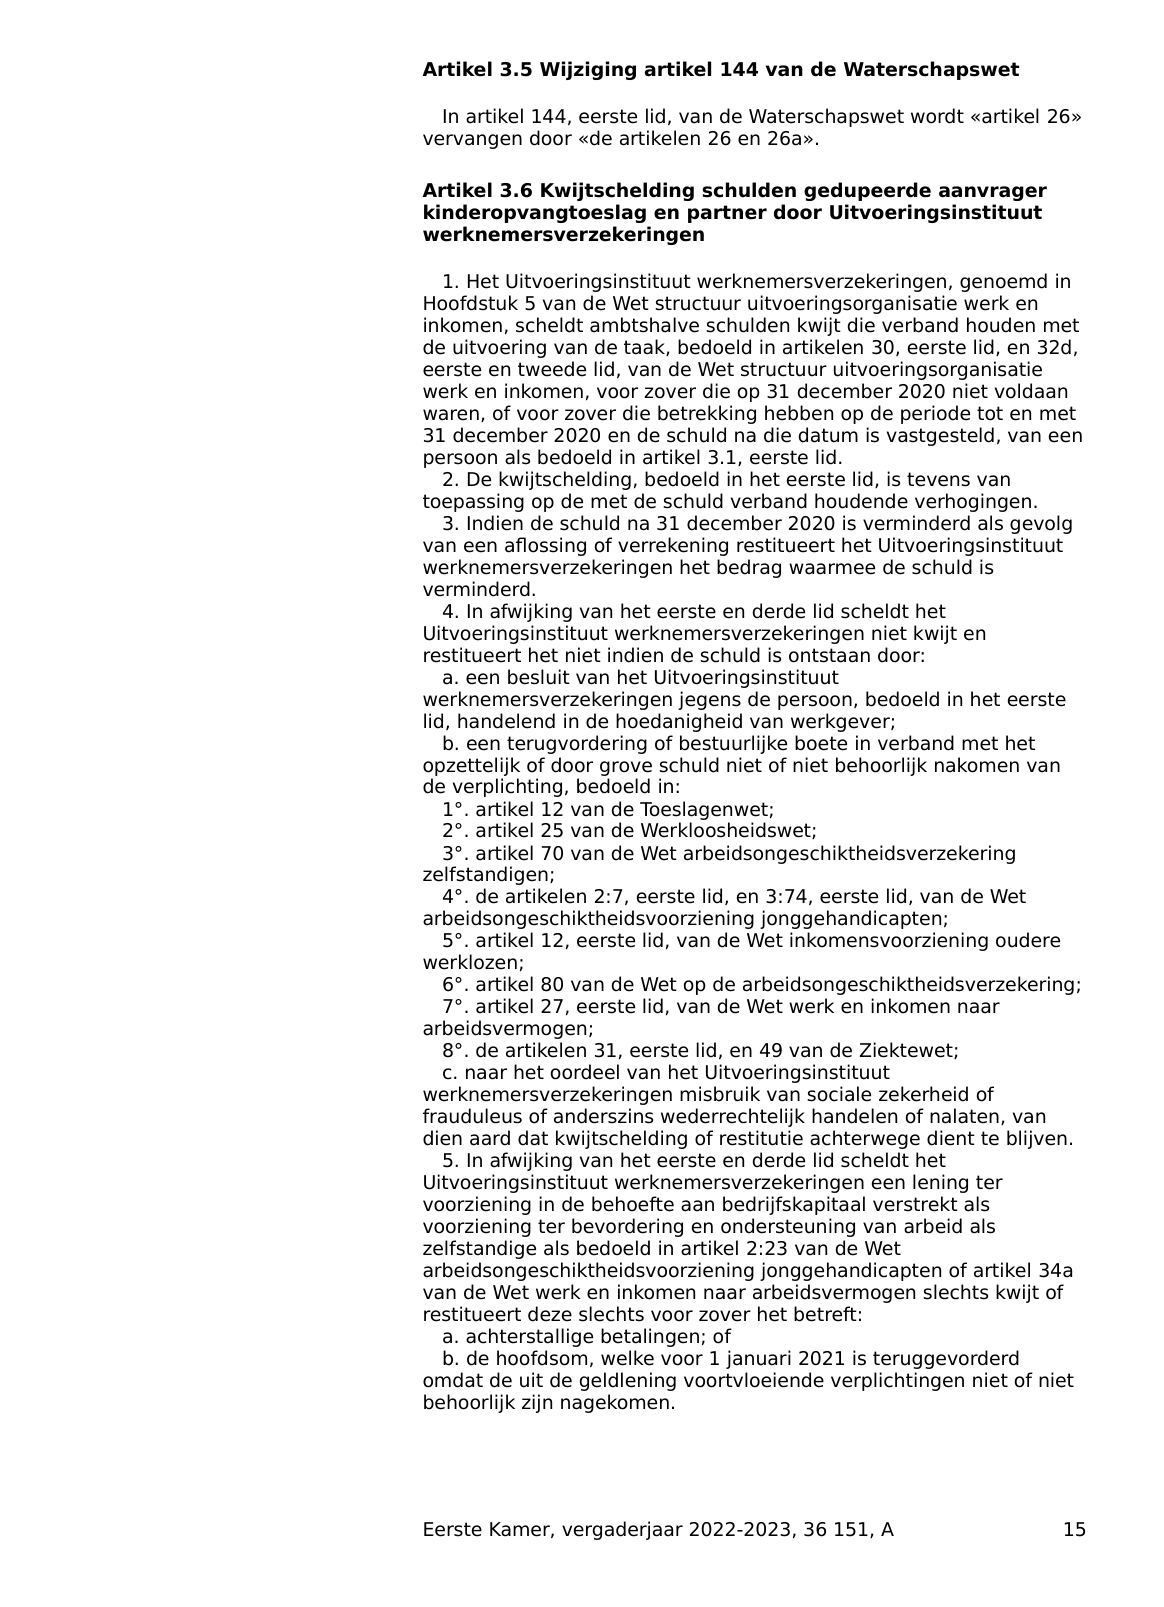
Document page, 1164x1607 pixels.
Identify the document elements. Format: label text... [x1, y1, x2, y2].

text 8°. de artikelen 31, eerste lid, en 49 van de Ziektewet; [422, 1040, 1087, 1062]
text 2°. artikel 25 van de Werkloosheidswet; [422, 820, 1087, 842]
text a. achterstallige betalingen; of [422, 1326, 1087, 1348]
text a. een besluit van het Uitvoeringsinstituut werknemersverzekeringen jegens de persoon, bedoeld in het eerste lid, handelend in de hoedanigheid van werkgever; [422, 667, 1087, 732]
text b. een terugvordering of bestuurlijke boete in verband met het opzettelijk of door grove schuld niet of niet behoorlijk nakomen van de verplichting, bedoeld in: [422, 732, 1087, 798]
text 1. Het Uitvoeringsinstituut werknemersverzekeringen, genoemd in Hoofdstuk 5 van de Wet structuur uitvoeringsorganisatie werk en inkomen, scheldt ambtshalve schulden kwijt die verband houden met de uitvoering van de taak, bedoeld in artikelen 30, eerste lid, en 32d, eerste en tweede lid, van de Wet structuur uitvoeringsorganisatie werk en inkomen, voor zover die op 31 december 2020 niet voldaan waren, of voor zover die betrekking hebben op de periode tot en met 31 december 2020 en de schuld na die datum is vastgesteld, van een persoon als bedoeld in artikel 3.1, eerste lid. [422, 271, 1087, 469]
text 5. In afwijking van het eerste en derde lid scheldt het Uitvoeringsinstituut werknemersverzekeringen een lening ter voorziening in de behoefte aan bedrijfskapitaal verstrekt als voorziening ter bevordering en ondersteuning van arbeid als zelfstandige als bedoeld in artikel 2:23 van de Wet arbeidsongeschiktheidsvoorziening jonggehandicapten of artikel 34a van de Wet werk en inkomen naar arbeidsvermogen slechts kwijt of restitueert deze slechts voor zover het betreft: [422, 1150, 1087, 1326]
text 2. De kwijtschelding, bedoeld in het eerste lid, is tevens van toepassing op de met de schuld verband houdende verhogingen. [422, 469, 1087, 513]
text 4°. de artikelen 2:7, eerste lid, en 3:74, eerste lid, van de Wet arbeidsongeschiktheidsvoorziening jonggehandicapten; [422, 886, 1087, 930]
text 3. Indien de schuld na 31 december 2020 is verminderd als gevolg van een aflossing of verrekening restitueert het Uitvoeringsinstituut werknemersverzekeringen het bedrag waarmee de schuld is verminderd. [422, 513, 1087, 601]
text 4. In afwijking van het eerste en derde lid scheldt het Uitvoeringsinstituut werknemersverzekeringen niet kwijt en restitueert het niet indien de schuld is ontstaan door: [422, 601, 1087, 667]
text 1°. artikel 12 van de Toeslagenwet; [422, 798, 1087, 820]
text 6°. artikel 80 van de Wet op de arbeidsongeschiktheidsverzekering; [422, 974, 1087, 996]
text 7°. artikel 27, eerste lid, van de Wet werk en inkomen naar arbeidsvermogen; [422, 996, 1087, 1040]
text 3°. artikel 70 van de Wet arbeidsongeschiktheidsverzekering zelfstandigen; [422, 842, 1087, 886]
text In artikel 144, eerste lid, van de Waterschapswet wordt «artikel 26» vervangen door «de artikelen 26 en 26a». [422, 106, 1087, 150]
subtitle Artikel 3.5 Wijziging artikel 144 van de Waterschapswet [422, 59, 1087, 81]
text c. naar het oordeel van het Uitvoeringsinstituut werknemersverzekeringen misbruik van sociale zekerheid of frauduleus of anderszins wederrechtelijk handelen of nalaten, van dien aard dat kwijtschelding of restitutie achterwege dient te blijven. [422, 1062, 1087, 1150]
text b. de hoofdsom, welke voor 1 januari 2021 is teruggevorderd omdat de uit de geldlening voortvloeiende verplichtingen niet of niet behoorlijk zijn nagekomen. [422, 1348, 1087, 1414]
text 5°. artikel 12, eerste lid, van de Wet inkomensvoorziening oudere werklozen; [422, 930, 1087, 974]
subtitle Artikel 3.6 Kwijtschelding schulden gedupeerde aanvrager kinderopvangtoeslag en partner door Uitvoeringsinstituut werknemersverzekeringen [422, 180, 1087, 246]
